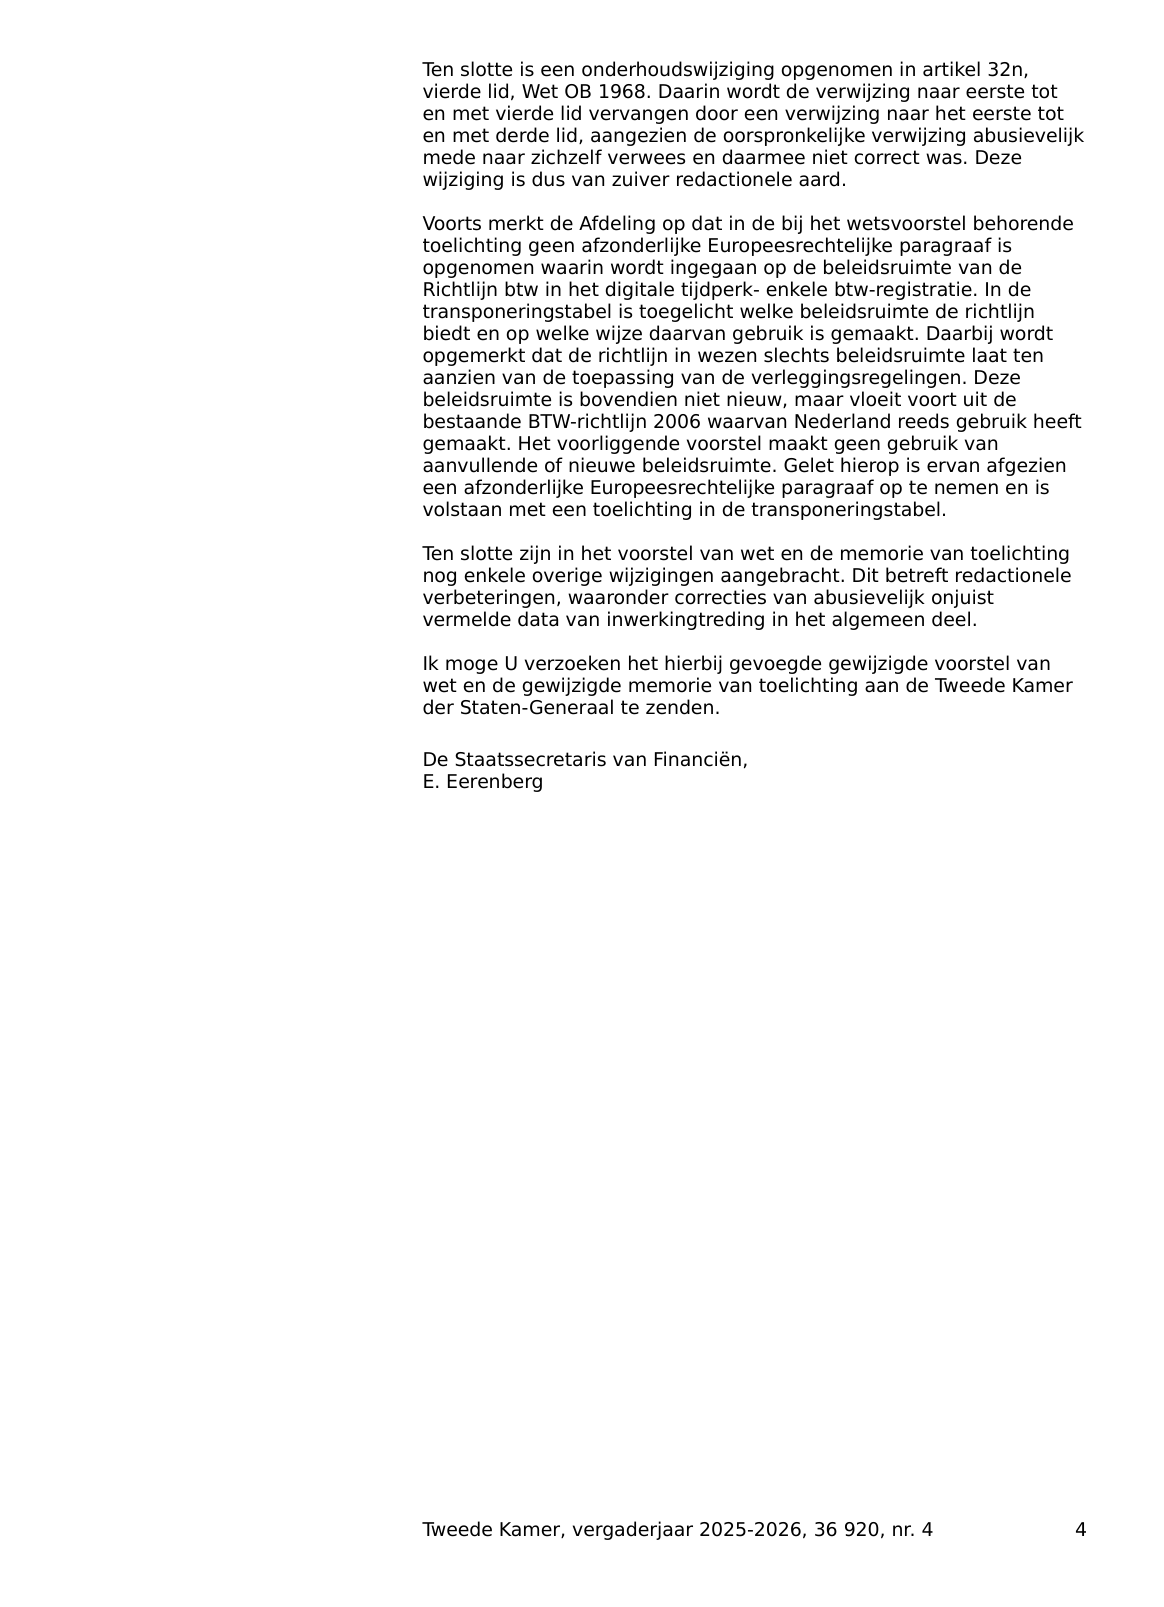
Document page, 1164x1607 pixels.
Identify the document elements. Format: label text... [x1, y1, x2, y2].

text Ten slotte zijn in het voorstel van wet en de memorie van toelichting nog enkele overige wijzigingen aangebracht. Dit betreft redactionele verbeteringen, waaronder correcties van abusievelijk onjuist vermelde data van inwerkingtreding in het algemeen deel. [422, 543, 1087, 631]
text Voorts merkt de Afdeling op dat in de bij het wetsvoorstel behorende toelichting geen afzonderlijke Europeesrechtelijke paragraaf is opgenomen waarin wordt ingegaan op de beleidsruimte van de Richtlijn btw in het digitale tijdperk- enkele btw-registratie. In de transponeringstabel is toegelicht welke beleidsruimte de richtlijn biedt en op welke wijze daarvan gebruik is gemaakt. Daarbij wordt opgemerkt dat de richtlijn in wezen slechts beleidsruimte laat ten aanzien van de toepassing van de verleggingsregelingen. Deze beleidsruimte is bovendien niet nieuw, maar vloeit voort uit de bestaande BTW-richtlijn 2006 waarvan Nederland reeds gebruik heeft gemaakt. Het voorliggende voorstel maakt geen gebruik van aanvullende of nieuwe beleidsruimte. Gelet hierop is ervan afgezien een afzonderlijke Europeesrechtelijke paragraaf op te nemen en is volstaan met een toelichting in de transponeringstabel. [422, 213, 1087, 521]
text Ten slotte is een onderhoudswijziging opgenomen in artikel 32n, vierde lid, Wet OB 1968. Daarin wordt de verwijzing naar eerste tot en met vierde lid vervangen door een verwijzing naar het eerste tot en met derde lid, aangezien de oorspronkelijke verwijzing abusievelijk mede naar zichzelf verwees en daarmee niet correct was. Deze wijziging is dus van zuiver redactionele aard. [422, 59, 1087, 191]
text De Staatssecretaris van Financiën, E. Eerenberg [422, 749, 1087, 793]
text Ik moge U verzoeken het hierbij gevoegde gewijzigde voorstel van wet en de gewijzigde memorie van toelichting aan de Tweede Kamer der Staten-Generaal te zenden. [422, 653, 1087, 719]
